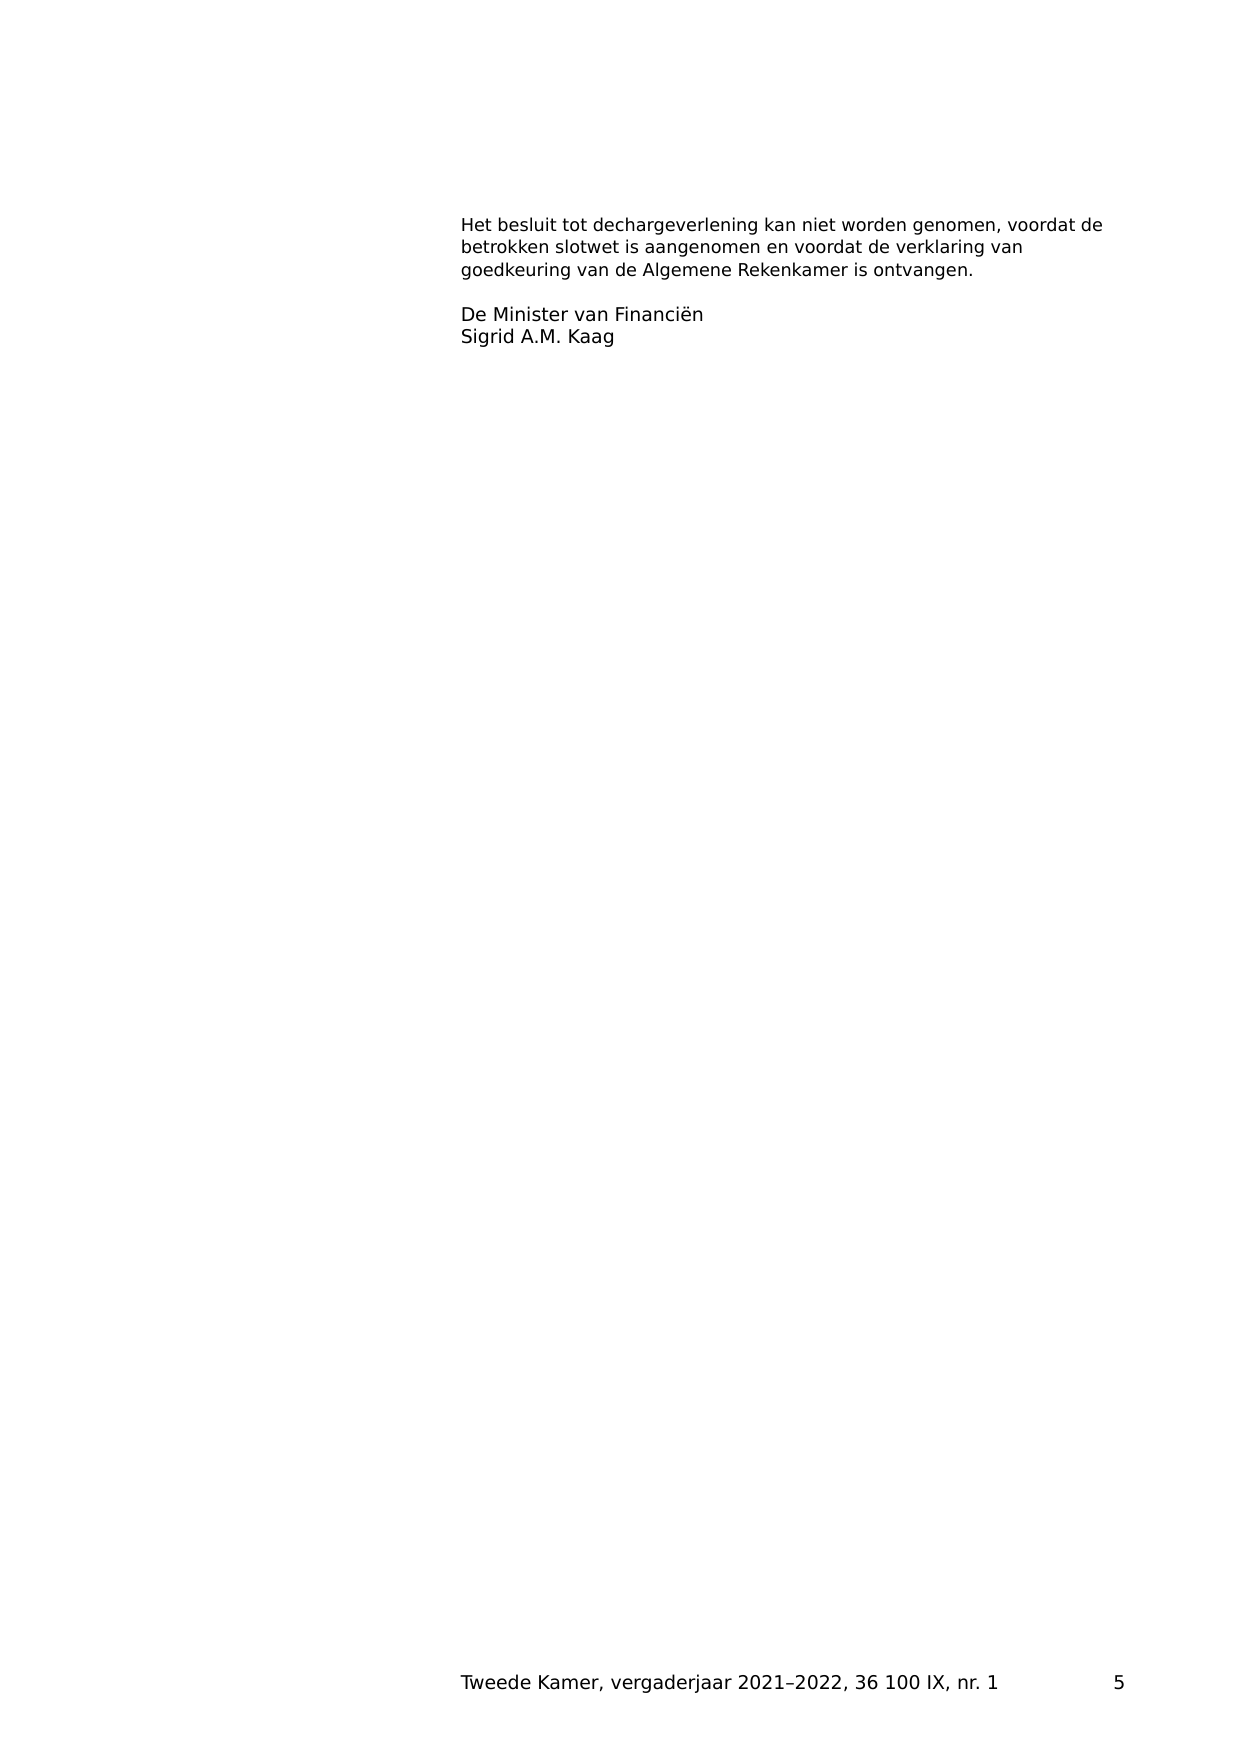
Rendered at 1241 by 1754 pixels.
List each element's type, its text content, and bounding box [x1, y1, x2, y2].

text Sigrid A.M. Kaag [461, 326, 1125, 348]
text De Minister van Financiën [461, 304, 1125, 326]
text Het besluit tot dechargeverlening kan niet worden genomen, voordat de betrokken slotwet is aangenomen en voordat de verklaring van goedkeuring van de Algemene Rekenkamer is ontvangen. [461, 213, 1125, 281]
